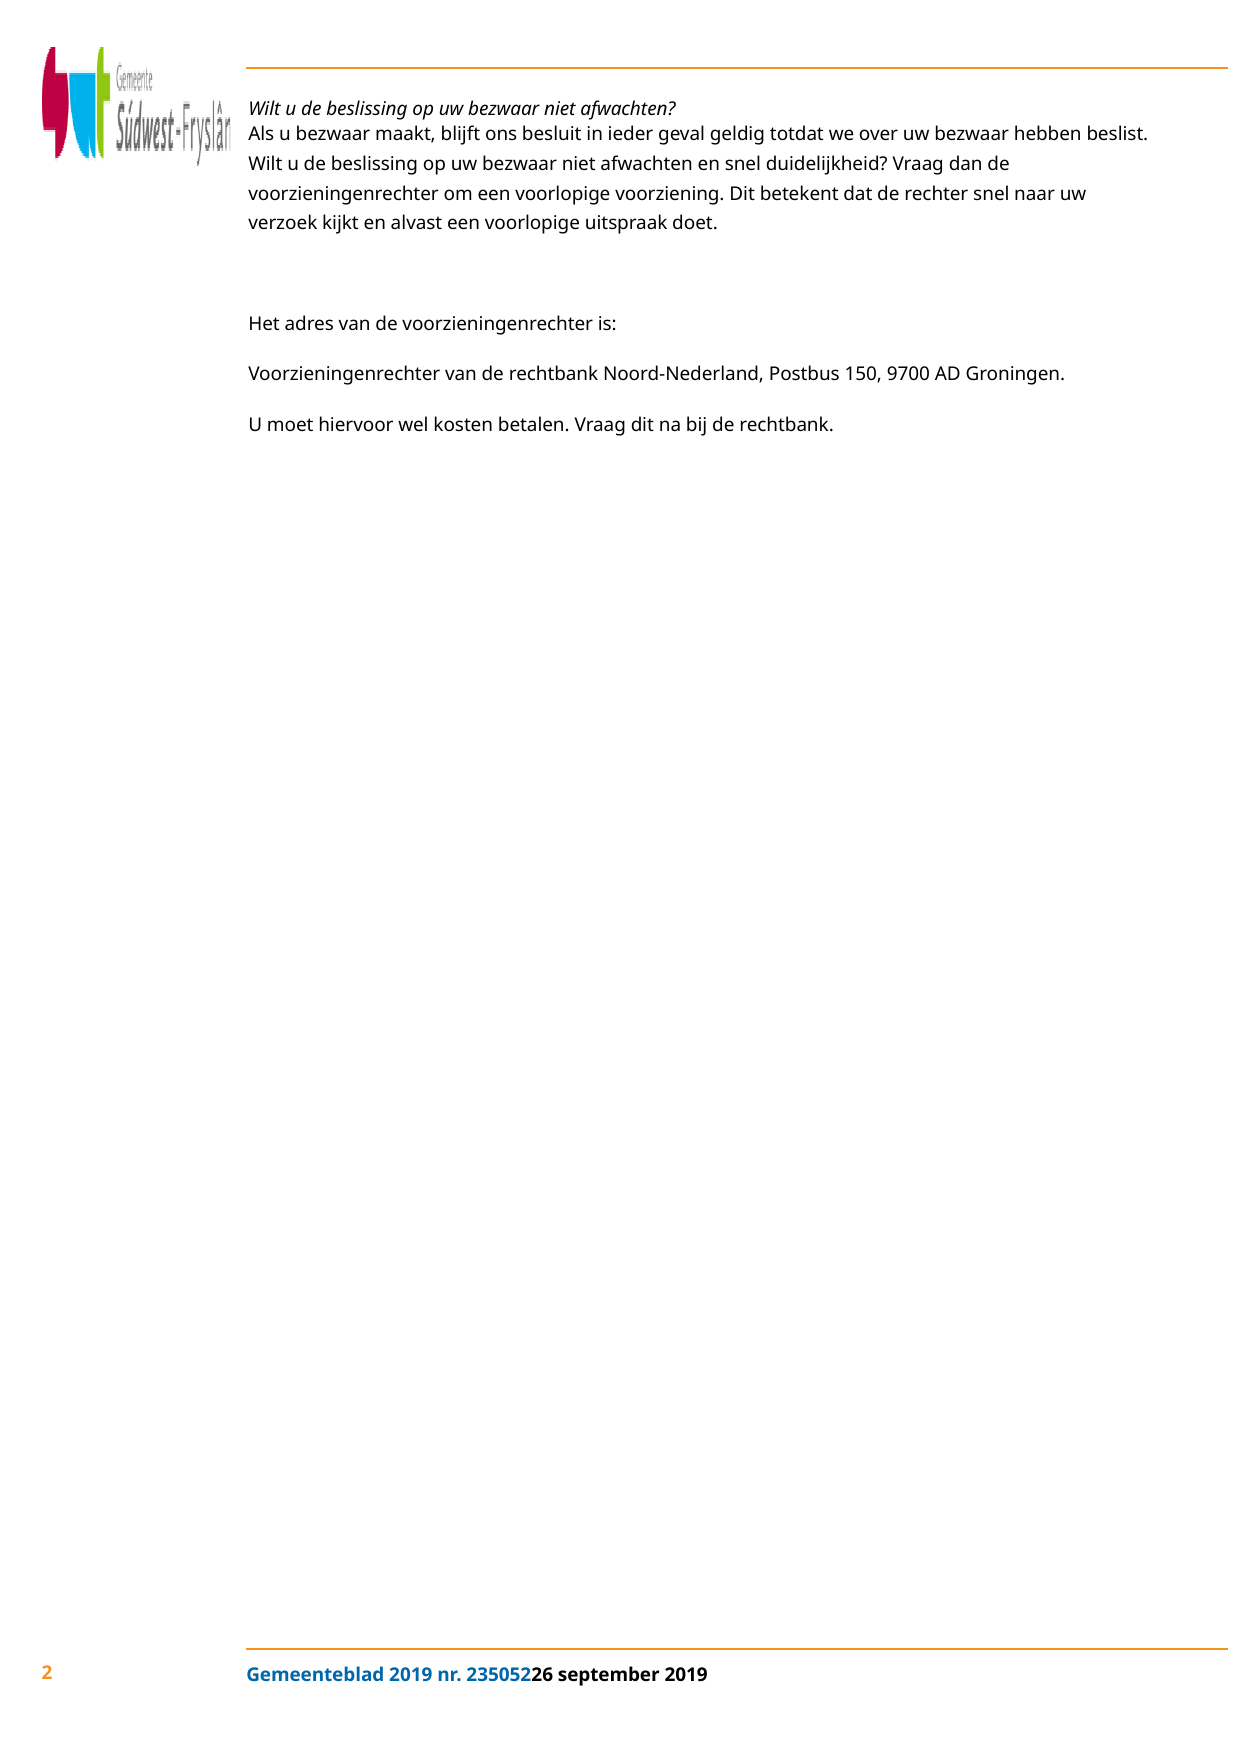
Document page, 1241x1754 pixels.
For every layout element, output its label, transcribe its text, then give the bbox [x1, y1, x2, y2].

text Voorzieningenrechter van de rechtbank Noord-Nederland, Postbus 150, 9700 AD Groningen. [248, 361, 1152, 386]
picture [41, 47, 231, 172]
text Wilt u de beslissing op uw bezwaar niet afwachten? [248, 95, 1152, 121]
text Als u bezwaar maakt, blijft ons besluit in ieder geval geldig totdat we over uw bezwaar hebben beslist. Wilt u de beslissing op uw bezwaar niet afwachten en snel duidelijkheid? Vraag dan de voorzieningenrechter om een voorlopige voorziening. Dit betekent dat de rechter snel naar uw verzoek kijkt en alvast een voorlopige uitspraak doet. [248, 121, 1152, 235]
text U moet hiervoor wel kosten betalen. Vraag dit na bij de rechtbank. [248, 411, 1152, 437]
text Het adres van de voorzieningenrechter is: [248, 310, 1152, 336]
